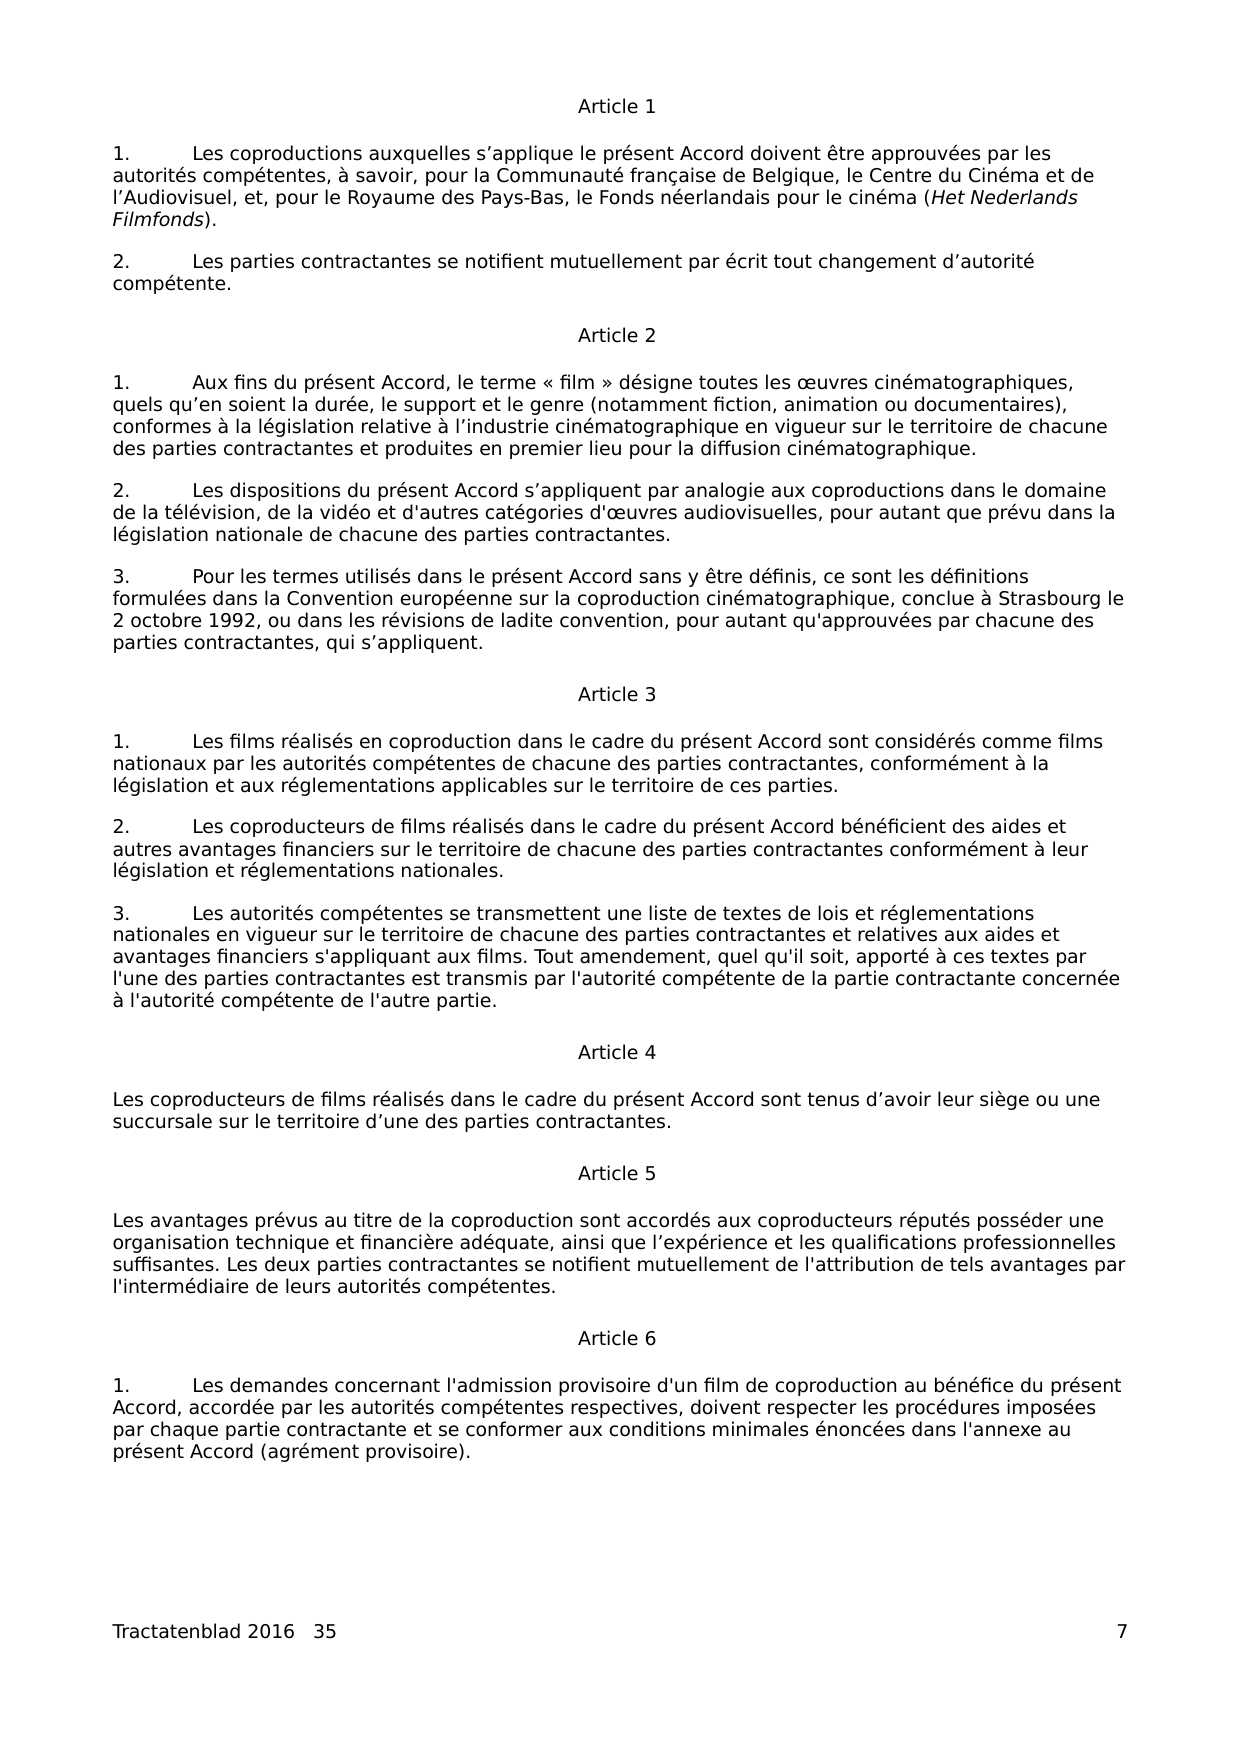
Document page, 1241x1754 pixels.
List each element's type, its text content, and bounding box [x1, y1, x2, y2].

subtitle Article 4 [112, 1042, 1128, 1064]
text 1. Aux fins du présent Accord, le terme « film » désigne toutes les œuvres cinématographiques, quels qu’en soient la durée, le support et le genre (notamment fiction, animation ou documentaires), conformes à la législation relative à l’industrie cinématographique en vigueur sur le territoire de chacune des parties contractantes et produites en premier lieu pour la diffusion cinématographique. [112, 372, 1128, 460]
subtitle Article 2 [112, 325, 1128, 347]
text 3. Pour les termes utilisés dans le présent Accord sans y être définis, ce sont les définitions formulées dans la Convention européenne sur la coproduction cinématographique, conclue à Strasbourg le 2 octobre 1992, ou dans les révisions de ladite convention, pour autant qu'approuvées par chacune des parties contractantes, qui s’appliquent. [112, 566, 1128, 653]
text 1. Les coproductions auxquelles s’applique le présent Accord doivent être approuvées par les autorités compétentes, à savoir, pour la Communauté française de Belgique, le Centre du Cinéma et de l’Audiovisuel, et, pour le Royaume des Pays-Bas, le Fonds néerlandais pour le cinéma (Het Nederlands Filmfonds). [112, 143, 1128, 231]
text 1. Les demandes concernant l'admission provisoire d'un film de coproduction au bénéfice du présent Accord, accordée par les autorités compétentes respectives, doivent respecter les procédures imposées par chaque partie contractante et se conformer aux conditions minimales énoncées dans l'annexe au présent Accord (agrément provisoire). [112, 1375, 1128, 1463]
subtitle Article 1 [112, 96, 1128, 118]
text 3. Les autorités compétentes se transmettent une liste de textes de lois et réglementations nationales en vigueur sur le territoire de chacune des parties contractantes et relatives aux aides et avantages financiers s'appliquant aux films. Tout amendement, quel qu'il soit, apporté à ces textes par l'une des parties contractantes est transmis par l'autorité compétente de la partie contractante concernée à l'autorité compétente de l'autre partie. [112, 902, 1128, 1012]
subtitle Article 6 [112, 1328, 1128, 1350]
subtitle Article 5 [112, 1163, 1128, 1185]
text 2. Les dispositions du présent Accord s’appliquent par analogie aux coproductions dans le domaine de la télévision, de la vidéo et d'autres catégories d'œuvres audiovisuelles, pour autant que prévu dans la législation nationale de chacune des parties contractantes. [112, 480, 1128, 546]
subtitle Article 3 [112, 683, 1128, 706]
text 2. Les coproducteurs de films réalisés dans le cadre du présent Accord bénéficient des aides et autres avantages financiers sur le territoire de chacune des parties contractantes conformément à leur législation et réglementations nationales. [112, 816, 1128, 882]
text Les avantages prévus au titre de la coproduction sont accordés aux coproducteurs réputés posséder une organisation technique et financière adéquate, ainsi que l’expérience et les qualifications professionnelles suffisantes. Les deux parties contractantes se notifient mutuellement de l'attribution de tels avantages par l'intermédiaire de leurs autorités compétentes. [112, 1210, 1128, 1298]
text Les coproducteurs de films réalisés dans le cadre du présent Accord sont tenus d’avoir leur siège ou une succursale sur le territoire d’une des parties contractantes. [112, 1089, 1128, 1133]
text 2. Les parties contractantes se notifient mutuellement par écrit tout changement d’autorité compétente. [112, 251, 1128, 295]
text 1. Les films réalisés en coproduction dans le cadre du présent Accord sont considérés comme films nationaux par les autorités compétentes de chacune des parties contractantes, conformément à la législation et aux réglementations applicables sur le territoire de ces parties. [112, 731, 1128, 796]
